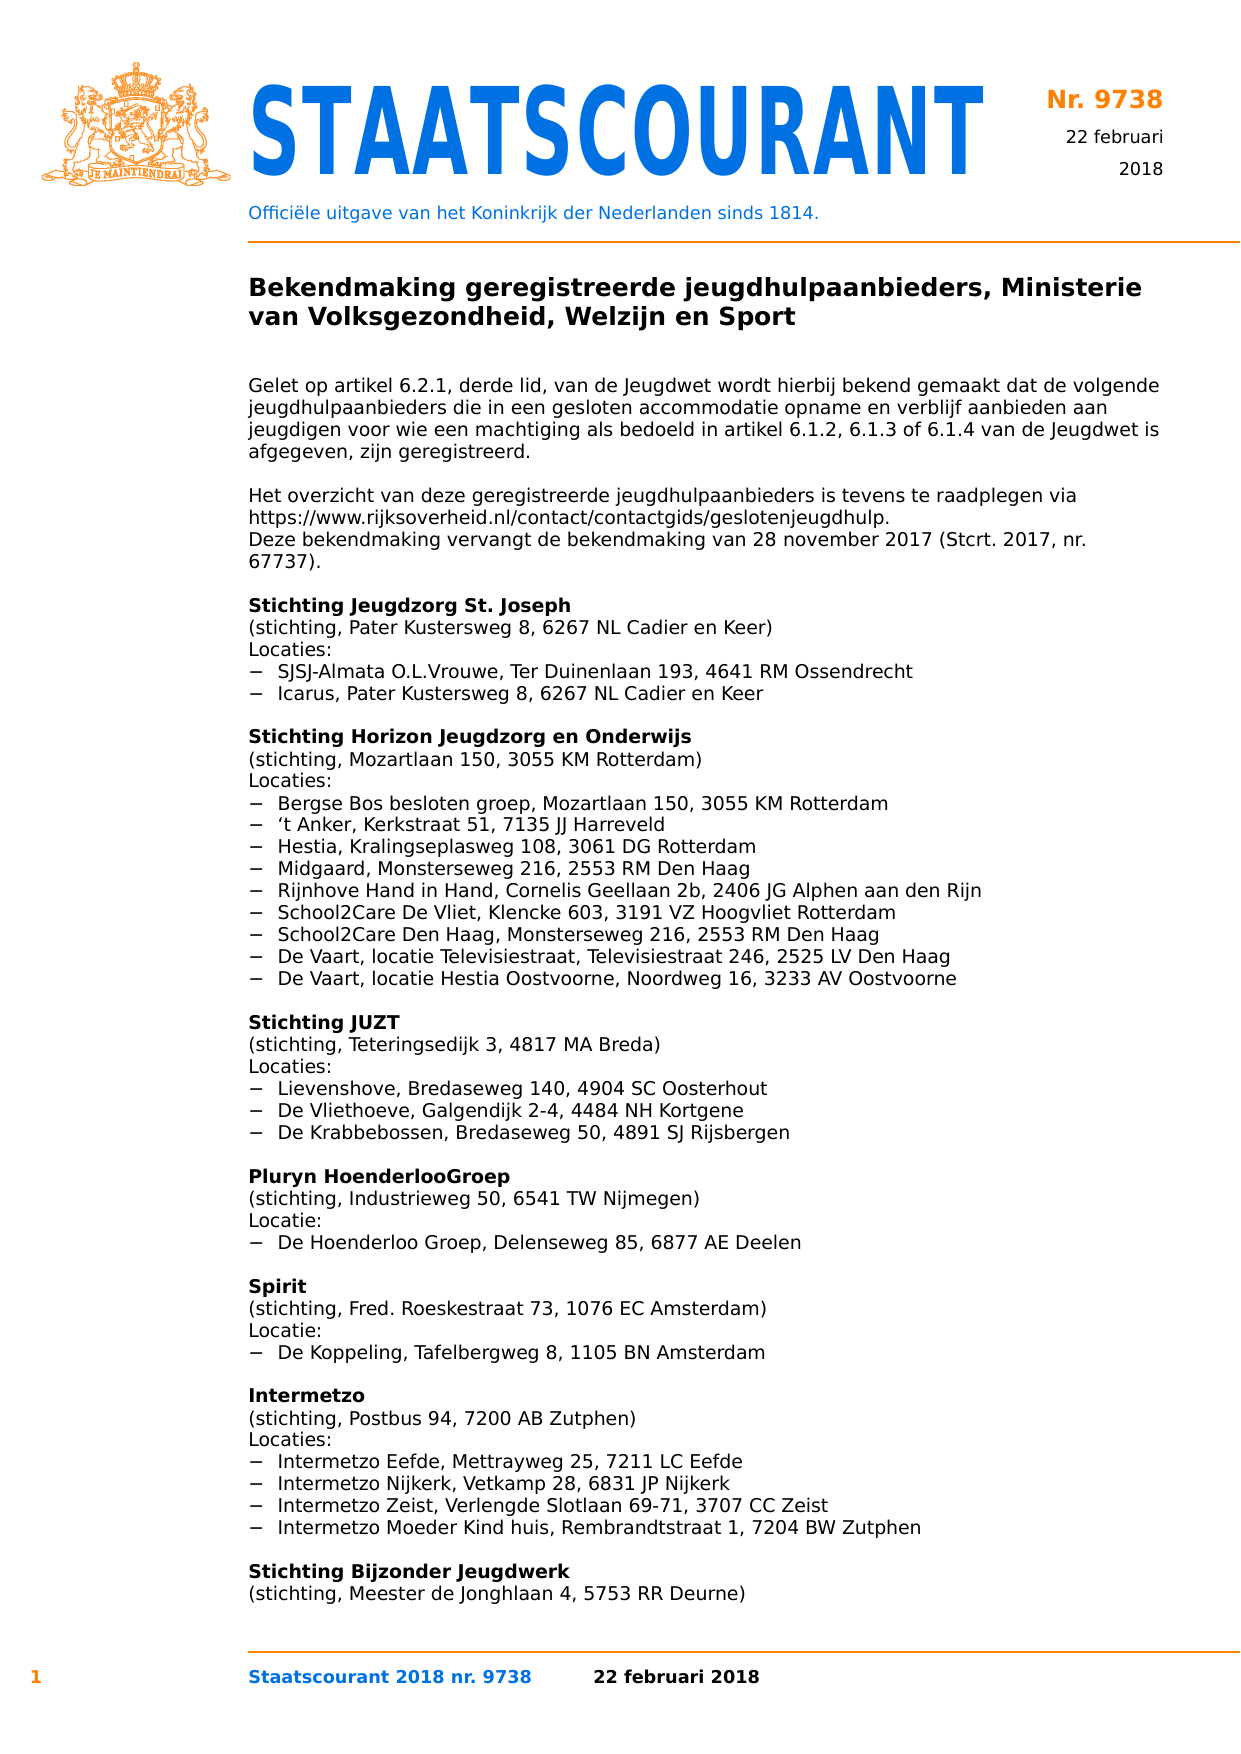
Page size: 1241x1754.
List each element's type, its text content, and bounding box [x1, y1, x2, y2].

text Locaties: [248, 639, 1163, 661]
text https://www.rijksoverheid.nl/contact/contactgids/geslotenjeugdhulp. [248, 507, 1163, 529]
text Stichting Jeugdzorg St. Joseph [248, 595, 1163, 617]
text − De Vliethoeve, Galgendijk 2-4, 4484 NH Kortgene [248, 1100, 1163, 1122]
picture [41, 62, 231, 186]
text (stichting, Meester de Jonghlaan 4, 5753 RR Deurne) [248, 1583, 1163, 1605]
text − Intermetzo Eefde, Mettrayweg 25, 7211 LC Eefde [248, 1451, 1163, 1473]
text (stichting, Mozartlaan 150, 3055 KM Rotterdam) [248, 748, 1163, 770]
text (stichting, Industrieweg 50, 6541 TW Nijmegen) [248, 1188, 1163, 1210]
text − School2Care De Vliet, Klencke 603, 3191 VZ Hoogvliet Rotterdam [248, 902, 1163, 924]
text (stichting, Pater Kustersweg 8, 6267 NL Cadier en Keer) [248, 617, 1163, 639]
text Het overzicht van deze geregistreerde jeugdhulpaanbieders is tevens te raadplegen via [248, 485, 1163, 507]
text − ‘t Anker, Kerkstraat 51, 7135 JJ Harreveld [248, 814, 1163, 836]
text − De Hoenderloo Groep, Delenseweg 85, 6877 AE Deelen [248, 1232, 1163, 1254]
table_header [25, 62, 248, 241]
text Locaties: [248, 1429, 1163, 1451]
text − De Koppeling, Tafelbergweg 8, 1105 BN Amsterdam [248, 1342, 1163, 1363]
text Pluryn HoenderlooGroep [248, 1166, 1163, 1188]
text Intermetzo [248, 1385, 1163, 1407]
text Locaties: [248, 770, 1163, 792]
subtitle Bekendmaking geregistreerde jeugdhulpaanbieders, Ministerie van Volksgezondheid, Welzijn en Sport [248, 273, 1163, 331]
table_cell 2018 [998, 153, 1240, 203]
text − School2Care Den Haag, Monsterseweg 216, 2553 RM Den Haag [248, 924, 1163, 946]
text − Rijnhove Hand in Hand, Cornelis Geellaan 2b, 2406 JG Alphen aan den Rijn [248, 880, 1163, 902]
text (stichting, Teteringsedijk 3, 4817 MA Breda) [248, 1034, 1163, 1056]
text − De Vaart, locatie Televisiestraat, Televisiestraat 246, 2525 LV Den Haag [248, 946, 1163, 968]
text − De Vaart, locatie Hestia Oostvoorne, Noordweg 16, 3233 AV Oostvoorne [248, 968, 1163, 990]
text − Hestia, Kralingseplasweg 108, 3061 DG Rotterdam [248, 836, 1163, 858]
text − Bergse Bos besloten groep, Mozartlaan 150, 3055 KM Rotterdam [248, 792, 1163, 814]
text Gelet op artikel 6.2.1, derde lid, van de Jeugdwet wordt hierbij bekend gemaakt dat de volgende jeugdhulpaanbieders die in een gesloten accommodatie opname en verblijf aanbieden aan jeugdigen voor wie een machtiging als bedoeld in artikel 6.1.2, 6.1.3 of 6.1.4 van de Jeugdwet is afgegeven, zijn geregistreerd. [248, 375, 1163, 463]
text − De Krabbebossen, Bredaseweg 50, 4891 SJ Rijsbergen [248, 1122, 1163, 1144]
text Locatie: [248, 1319, 1163, 1342]
text − Intermetzo Zeist, Verlengde Slotlaan 69-71, 3707 CC Zeist [248, 1495, 1163, 1517]
text − Midgaard, Monsterseweg 216, 2553 RM Den Haag [248, 858, 1163, 880]
text − Intermetzo Moeder Kind huis, Rembrandtstraat 1, 7204 BW Zutphen [248, 1517, 1163, 1539]
text (stichting, Postbus 94, 7200 AB Zutphen) [248, 1407, 1163, 1429]
text (stichting, Fred. Roeskestraat 73, 1076 EC Amsterdam) [248, 1298, 1163, 1319]
table_header Nr. 9738 [998, 62, 1240, 121]
text Spirit [248, 1276, 1163, 1298]
table_cell 22 februari [998, 121, 1240, 153]
text − Icarus, Pater Kustersweg 8, 6267 NL Cadier en Keer [248, 683, 1163, 704]
text Locatie: [248, 1210, 1163, 1232]
table_cell Officiële uitgave van het Koninkrijk der Nederlanden sinds 1814. [248, 203, 1240, 241]
text − Intermetzo Nijkerk, Vetkamp 28, 6831 JP Nijkerk [248, 1473, 1163, 1495]
text Stichting Horizon Jeugdzorg en Onderwijs [248, 726, 1163, 748]
text Stichting JUZT [248, 1012, 1163, 1034]
text − Lievenshove, Bredaseweg 140, 4904 SC Oosterhout [248, 1078, 1163, 1100]
table_header STAATSCOURANT [248, 62, 998, 203]
text Deze bekendmaking vervangt de bekendmaking van 28 november 2017 (Stcrt. 2017, nr. 67737). [248, 529, 1163, 573]
text Locaties: [248, 1056, 1163, 1078]
text − SJSJ-Almata O.L.Vrouwe, Ter Duinenlaan 193, 4641 RM Ossendrecht [248, 661, 1163, 683]
text Stichting Bijzonder Jeugdwerk [248, 1561, 1163, 1583]
